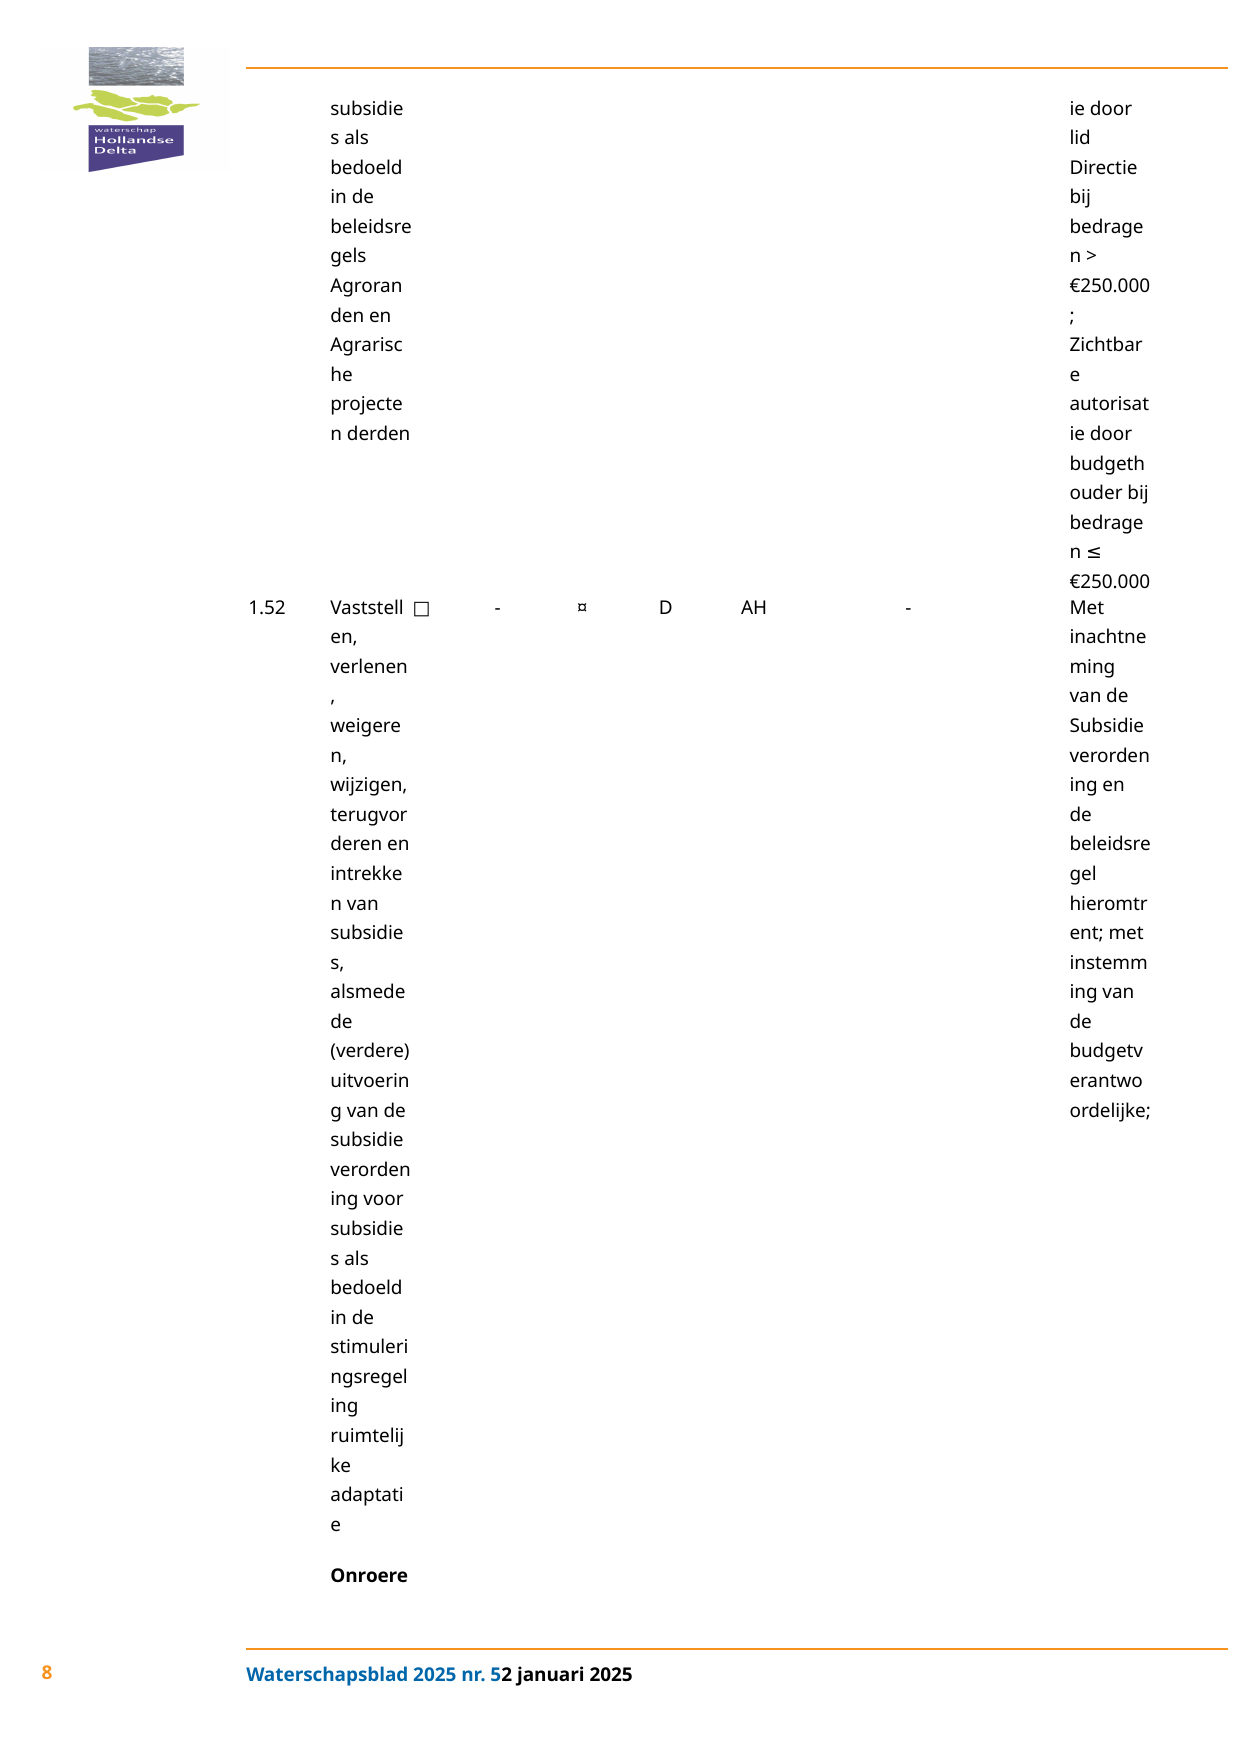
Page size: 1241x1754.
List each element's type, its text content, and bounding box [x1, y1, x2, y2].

table_cell [494, 1537, 577, 1562]
table_cell Onroere [330, 1563, 412, 1588]
table_cell [1069, 1537, 1152, 1562]
table_cell Met inachtneming van de Subsidieverordening en de beleidsregel hieromtrent; met instemming van de budgetverantwoordelijke; [1069, 594, 1152, 1537]
table_cell [659, 1563, 741, 1588]
table_cell [987, 594, 1069, 1537]
table_cell [577, 95, 659, 594]
table_cell ie door lid Directie bij bedragen > €250.000 ; Zichtbare autorisatie door budgethouder bij bedragen ≤ €250.000 [1069, 95, 1152, 594]
table_cell [659, 1537, 741, 1562]
table_cell AH [741, 594, 823, 1537]
table_cell [248, 1537, 330, 1562]
table_cell - [905, 95, 987, 594]
table_cell [987, 95, 1069, 594]
table_cell [577, 1563, 659, 1588]
table_cell [330, 1537, 412, 1562]
table_cell [987, 1563, 1069, 1588]
table_cell D [659, 594, 741, 1537]
table_cell [823, 95, 905, 594]
table_cell [987, 1537, 1069, 1562]
table_cell □ [412, 594, 494, 1537]
table_cell [248, 95, 330, 594]
table_cell [823, 1563, 905, 1588]
table_cell [412, 1537, 494, 1562]
table_cell 1.52 [248, 594, 330, 1537]
table_cell Vaststellen, verlenen, weigeren, wijzigen, terugvorderen en intrekken van subsidies, alsmede de (verdere) uitvoering van de subsidieverordening voor subsidies als bedoeld in de stimuleringsregeling ruimtelijke adaptatie [330, 594, 412, 1537]
table_cell [248, 1563, 330, 1588]
table_cell subsidies als bedoeld in de beleidsregels Agroranden en Agrarische projecten derden [330, 95, 412, 594]
table_cell - [494, 95, 577, 594]
table_cell [905, 1563, 987, 1588]
table_cell [741, 95, 823, 594]
table_cell ¤ [577, 594, 659, 1537]
picture [41, 47, 231, 172]
table_cell [905, 1537, 987, 1562]
table_cell [412, 95, 494, 594]
table_cell [823, 594, 905, 1537]
table_cell [659, 95, 741, 594]
table_cell [412, 1563, 494, 1588]
table_cell [823, 1537, 905, 1562]
table_cell [1069, 1563, 1152, 1588]
table_cell [741, 1563, 823, 1588]
table_cell - [905, 594, 987, 1537]
table_cell [494, 1563, 577, 1588]
table_cell [741, 1537, 823, 1562]
table_cell [577, 1537, 659, 1562]
table_cell - [494, 594, 577, 1537]
